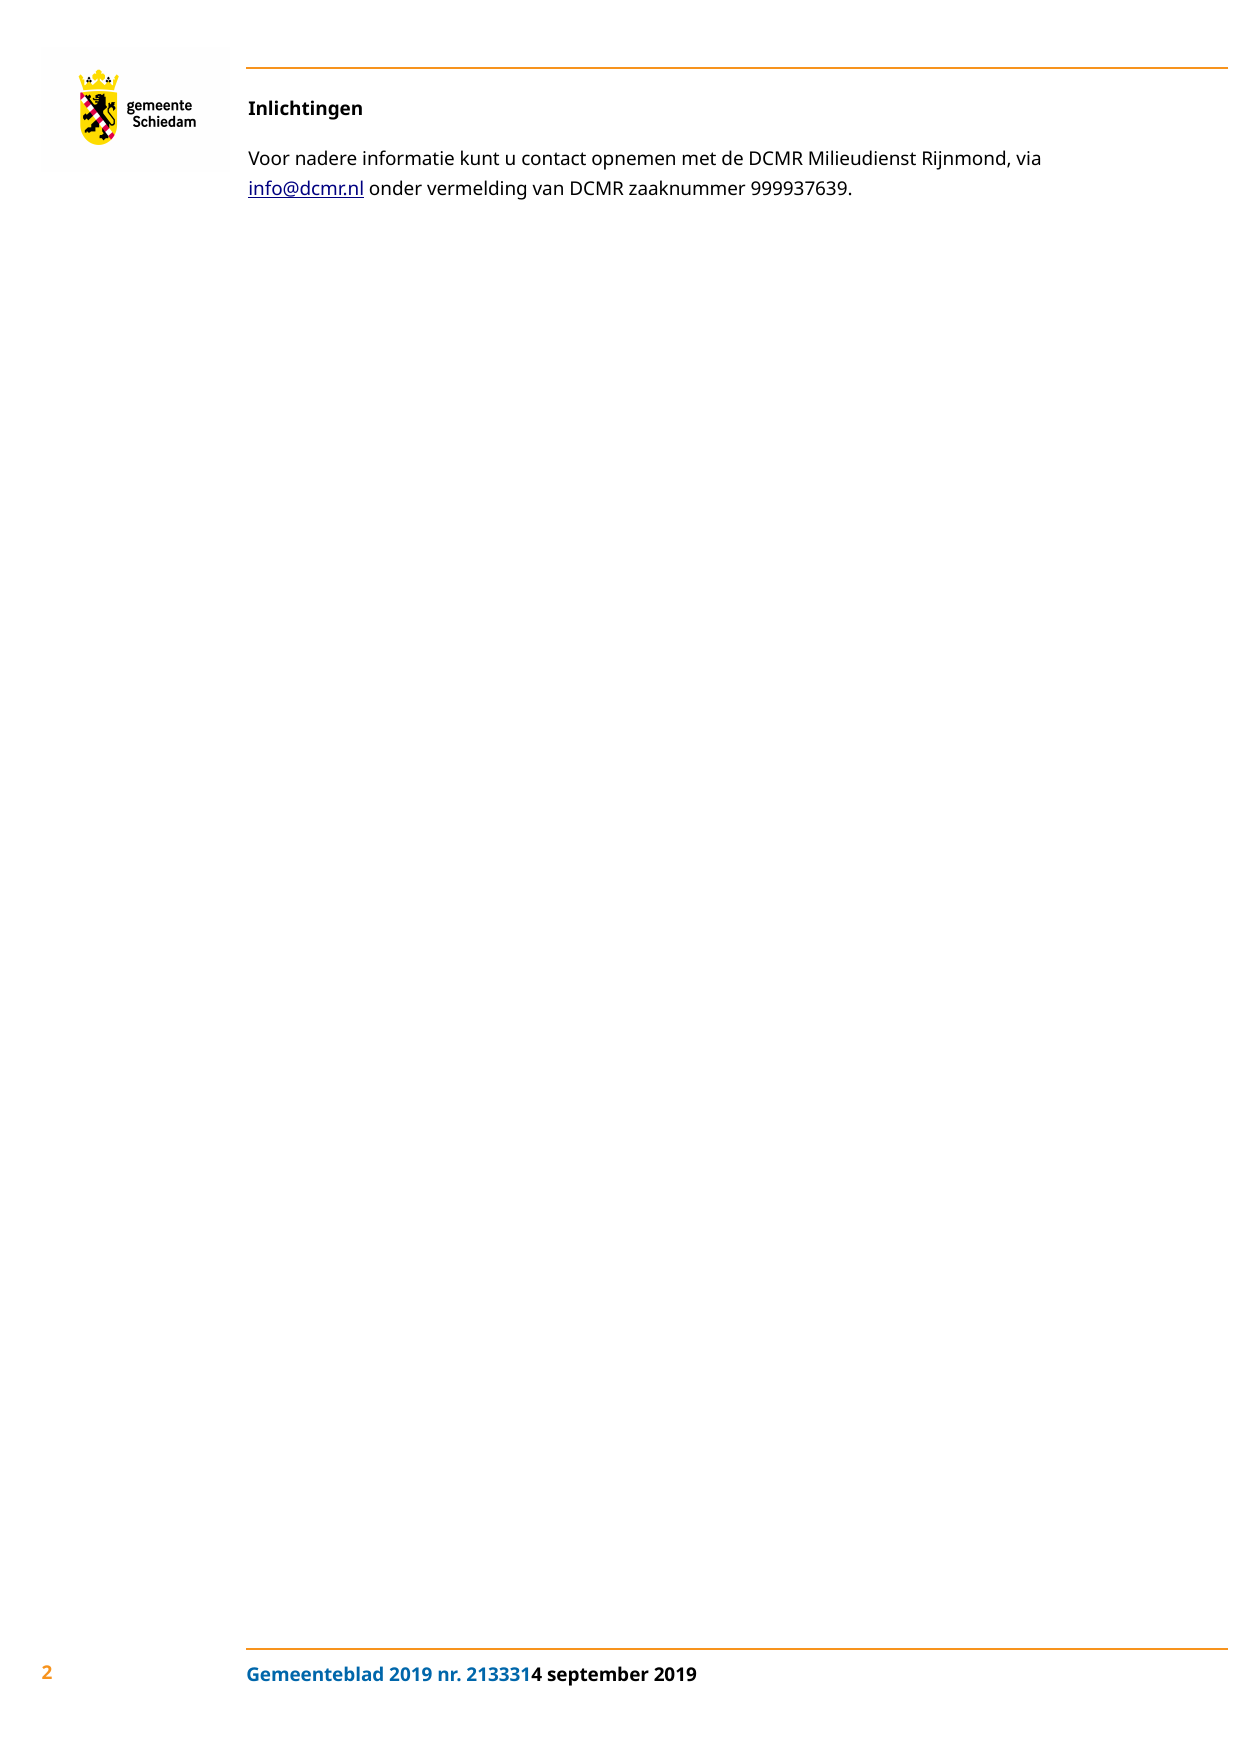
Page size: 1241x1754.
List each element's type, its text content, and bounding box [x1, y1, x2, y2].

picture [41, 47, 231, 172]
text Voor nadere informatie kunt u contact opnemen met de DCMR Milieudienst Rijnmond, via info@dcmr.nl onder vermelding van DCMR zaaknummer 999937639. [248, 145, 1152, 201]
text Inlichtingen [248, 95, 1152, 121]
